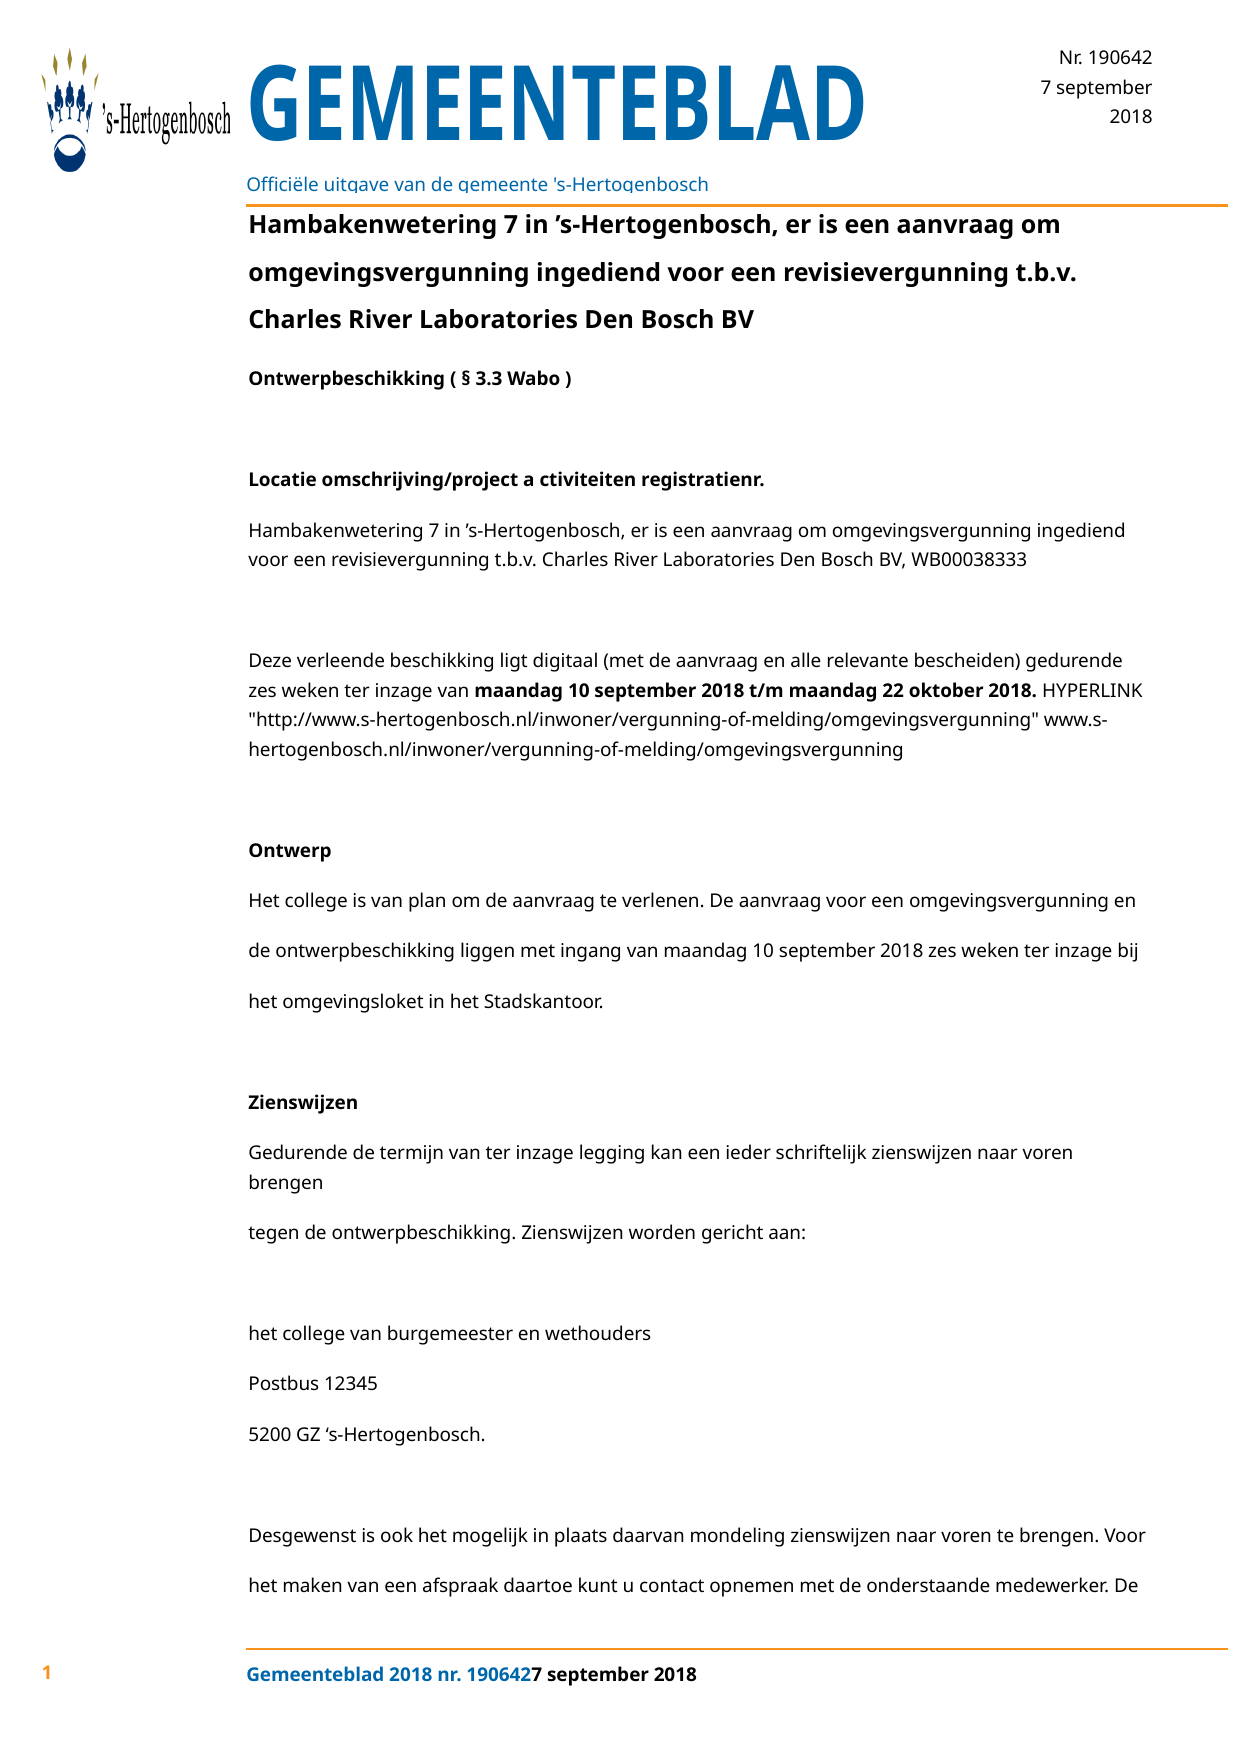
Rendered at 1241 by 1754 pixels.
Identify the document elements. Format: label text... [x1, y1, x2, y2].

text het omgevingsloket in het Stadskantoor. [248, 988, 1152, 1014]
text Ontwerp [248, 837, 1152, 862]
text Gedurende de termijn van ter inzage legging kan een ieder schriftelijk zienswijzen naar voren brengen [248, 1139, 1152, 1194]
text Hambakenwetering 7 in ’s-Hertogenbosch, er is een aanvraag om omgevingsvergunning ingediend voor een revisievergunning t.b.v. Charles River Laboratories Den Bosch BV [248, 207, 1152, 336]
text Desgewenst is ook het mogelijk in plaats daarvan mondeling zienswijzen naar voren te brengen. Voor [248, 1522, 1152, 1547]
text Zienswijzen [248, 1089, 1152, 1114]
text Hambakenwetering 7 in ’s-Hertogenbosch, er is een aanvraag om omgevingsvergunning ingediend voor een revisievergunning t.b.v. Charles River Laboratories Den Bosch BV, WB00038333 [248, 517, 1152, 572]
text Locatie omschrijving/project a ctiviteiten registratienr. [248, 466, 1152, 492]
text Het college is van plan om de aanvraag te verlenen. De aanvraag voor een omgevingsvergunning en [248, 887, 1152, 913]
text tegen de ontwerpbeschikking. Zienswijzen worden gericht aan: [248, 1219, 1152, 1245]
text het maken van een afspraak daartoe kunt u contact opnemen met de onderstaande medewerker. De [248, 1572, 1152, 1598]
text Ontwerpbeschikking ( § 3.3 Wabo ) [248, 366, 1152, 391]
text de ontwerpbeschikking liggen met ingang van maandag 10 september 2018 zes weken ter inzage bij [248, 938, 1152, 963]
text het college van burgemeester en wethouders [248, 1320, 1152, 1346]
picture [41, 47, 231, 172]
text 5200 GZ ‘s-Hertogenbosch. [248, 1421, 1152, 1447]
text Deze verleende beschikking ligt digitaal (met de aanvraag en alle relevante bescheiden) gedurende zes weken ter inzage van maandag 10 september 2018 t/m maandag 22 oktober 2018. HYPERLINK "http://www.s-hertogenbosch.nl/inwoner/vergunning-of-melding/omgevingsvergunning" www.s-hertogenbosch.nl/inwoner/vergunning-of-melding/omgevingsvergunning [248, 647, 1152, 762]
text Postbus 12345 [248, 1371, 1152, 1396]
